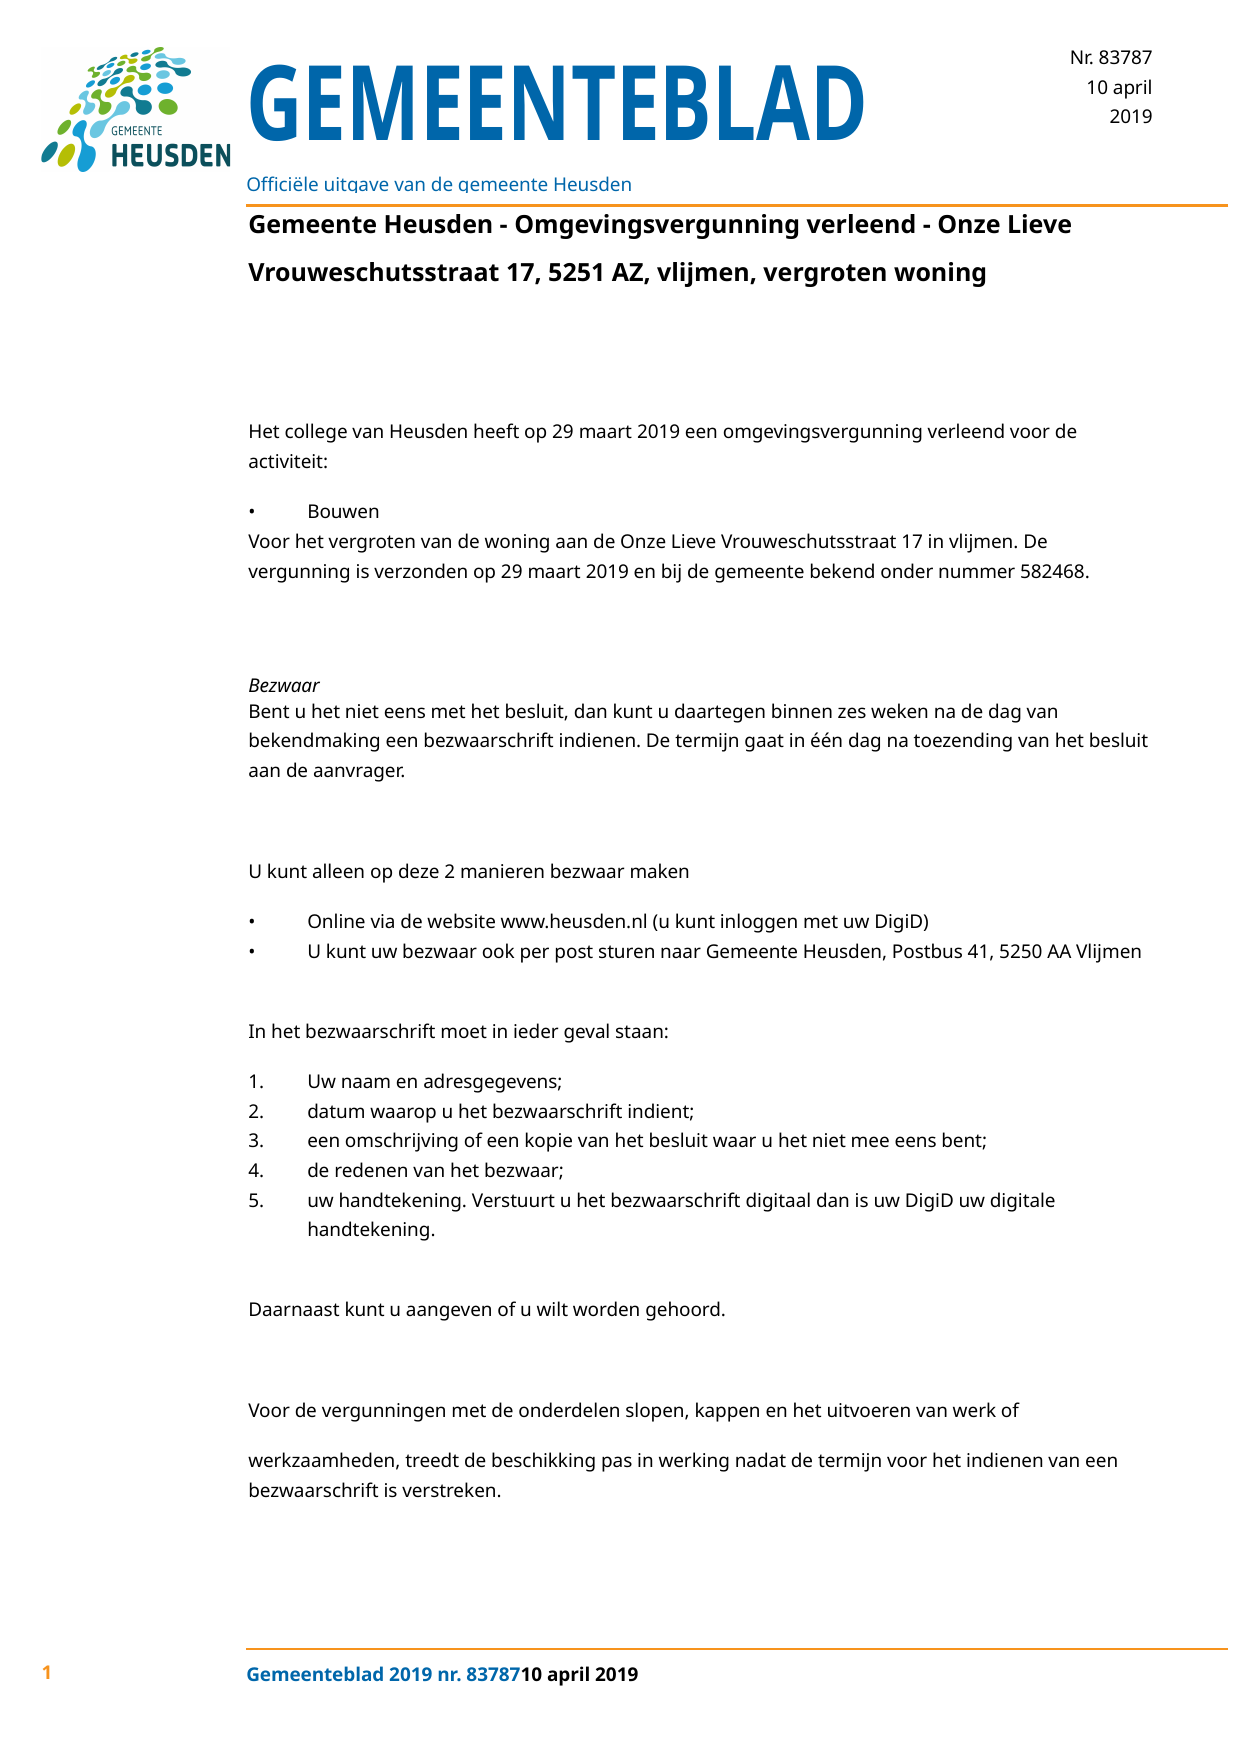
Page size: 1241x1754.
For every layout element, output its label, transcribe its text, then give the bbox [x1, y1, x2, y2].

text Bent u het niet eens met het besluit, dan kunt u daartegen binnen zes weken na de dag van bekendmaking een bezwaarschrift indienen. De termijn gaat in één dag na toezending van het besluit aan de aanvrager. [248, 698, 1152, 783]
text U kunt alleen op deze 2 manieren bezwaar maken [248, 858, 1152, 884]
list een omschrijving of een kopie van het besluit waar u het niet mee eens bent; [248, 1128, 1152, 1153]
text Voor de vergunningen met de onderdelen slopen, kappen en het uitvoeren van werk of [248, 1397, 1152, 1423]
list de redenen van het bezwaar; [248, 1157, 1152, 1183]
text In het bezwaarschrift moet in ieder geval staan: [248, 1018, 1152, 1044]
text werkzaamheden, treedt de beschikking pas in werking nadat de termijn voor het indienen van een bezwaarschrift is verstreken. [248, 1448, 1152, 1503]
list datum waarop u het bezwaarschrift indient; [248, 1098, 1152, 1124]
list U kunt uw bezwaar ook per post sturen naar Gemeente Heusden, Postbus 41, 5250 AA Vlijmen [248, 938, 1152, 964]
list Bouwen [248, 499, 1152, 524]
list uw handtekening. Verstuurt u het bezwaarschrift digitaal dan is uw DigiD uw digitale handtekening. [248, 1187, 1152, 1242]
list Online via de website www.heusden.nl (u kunt inloggen met uw DigiD) [248, 908, 1152, 934]
text Voor het vergroten van de woning aan de Onze Lieve Vrouweschutsstraat 17 in vlijmen. De vergunning is verzonden op 29 maart 2019 en bij de gemeente bekend onder nummer 582468. [248, 528, 1152, 584]
text Het college van Heusden heeft op 29 maart 2019 een omgevingsvergunning verleend voor de activiteit: [248, 419, 1152, 474]
text Daarnaast kunt u aangeven of u wilt worden gehoord. [248, 1296, 1152, 1322]
picture [41, 47, 231, 172]
text Gemeente Heusden - Omgevingsvergunning verleend - Onze Lieve Vrouweschutsstraat 17, 5251 AZ, vlijmen, vergroten woning [248, 207, 1152, 288]
list Uw naam en adresgegevens; [248, 1068, 1152, 1094]
text Bezwaar [248, 672, 1152, 698]
